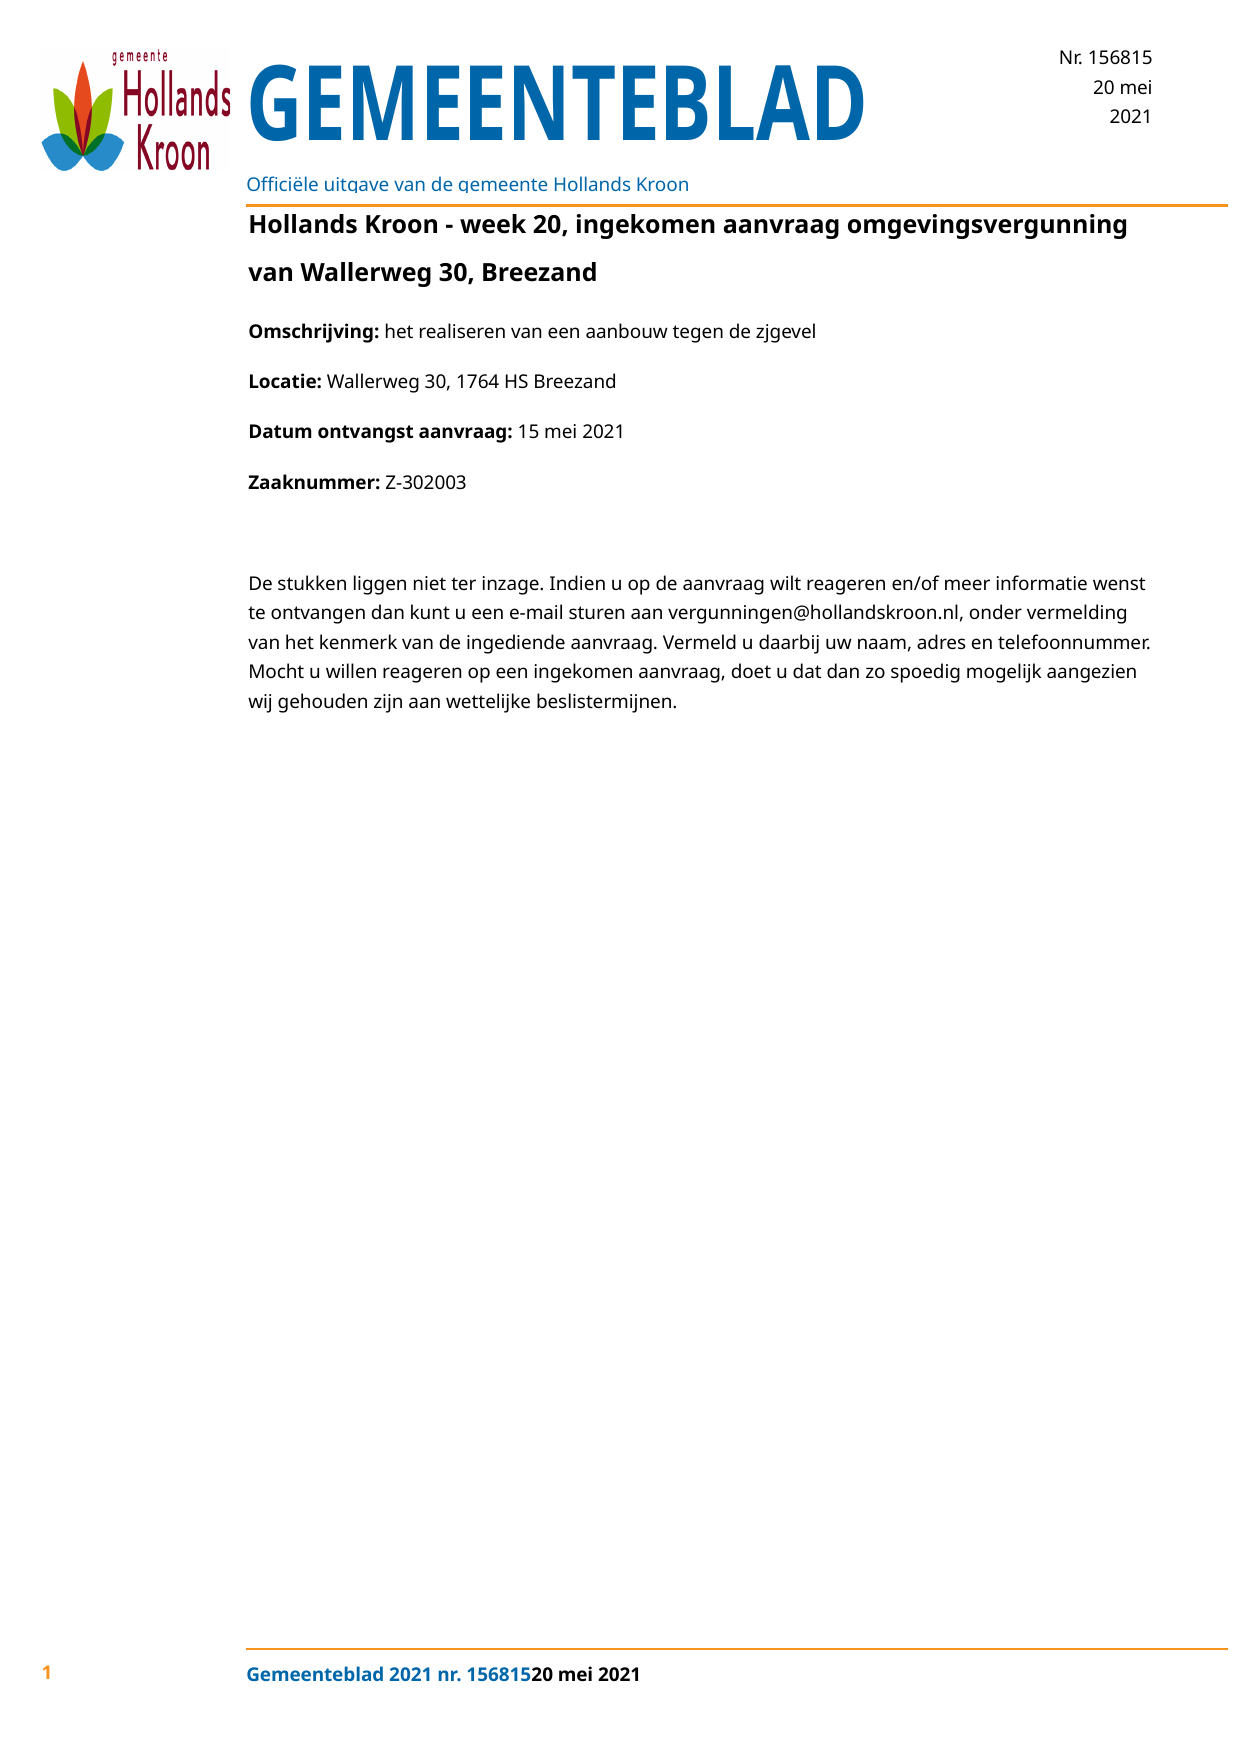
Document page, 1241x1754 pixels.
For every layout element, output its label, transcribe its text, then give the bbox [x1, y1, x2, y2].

text Locatie: Wallerweg 30, 1764 HS Breezand [248, 368, 1152, 394]
text Hollands Kroon - week 20, ingekomen aanvraag omgevingsvergunning van Wallerweg 30, Breezand [248, 207, 1152, 288]
picture [41, 47, 231, 172]
text Omschrijving: het realiseren van een aanbouw tegen de zjgevel [248, 318, 1152, 344]
text Datum ontvangst aanvraag: 15 mei 2021 [248, 419, 1152, 444]
text De stukken liggen niet ter inzage. Indien u op de aanvraag wilt reageren en/of meer informatie wenst te ontvangen dan kunt u een e-mail sturen aan vergunningen@hollandskroon.nl, onder vermelding van het kenmerk van de ingediende aanvraag. Vermeld u daarbij uw naam, adres en telefoonnummer. Mocht u willen reageren op een ingekomen aanvraag, doet u dat dan zo spoedig mogelijk aangezien wij gehouden zijn aan wettelijke beslistermijnen. [248, 570, 1152, 714]
text Zaaknummer: Z-302003 [248, 469, 1152, 495]
